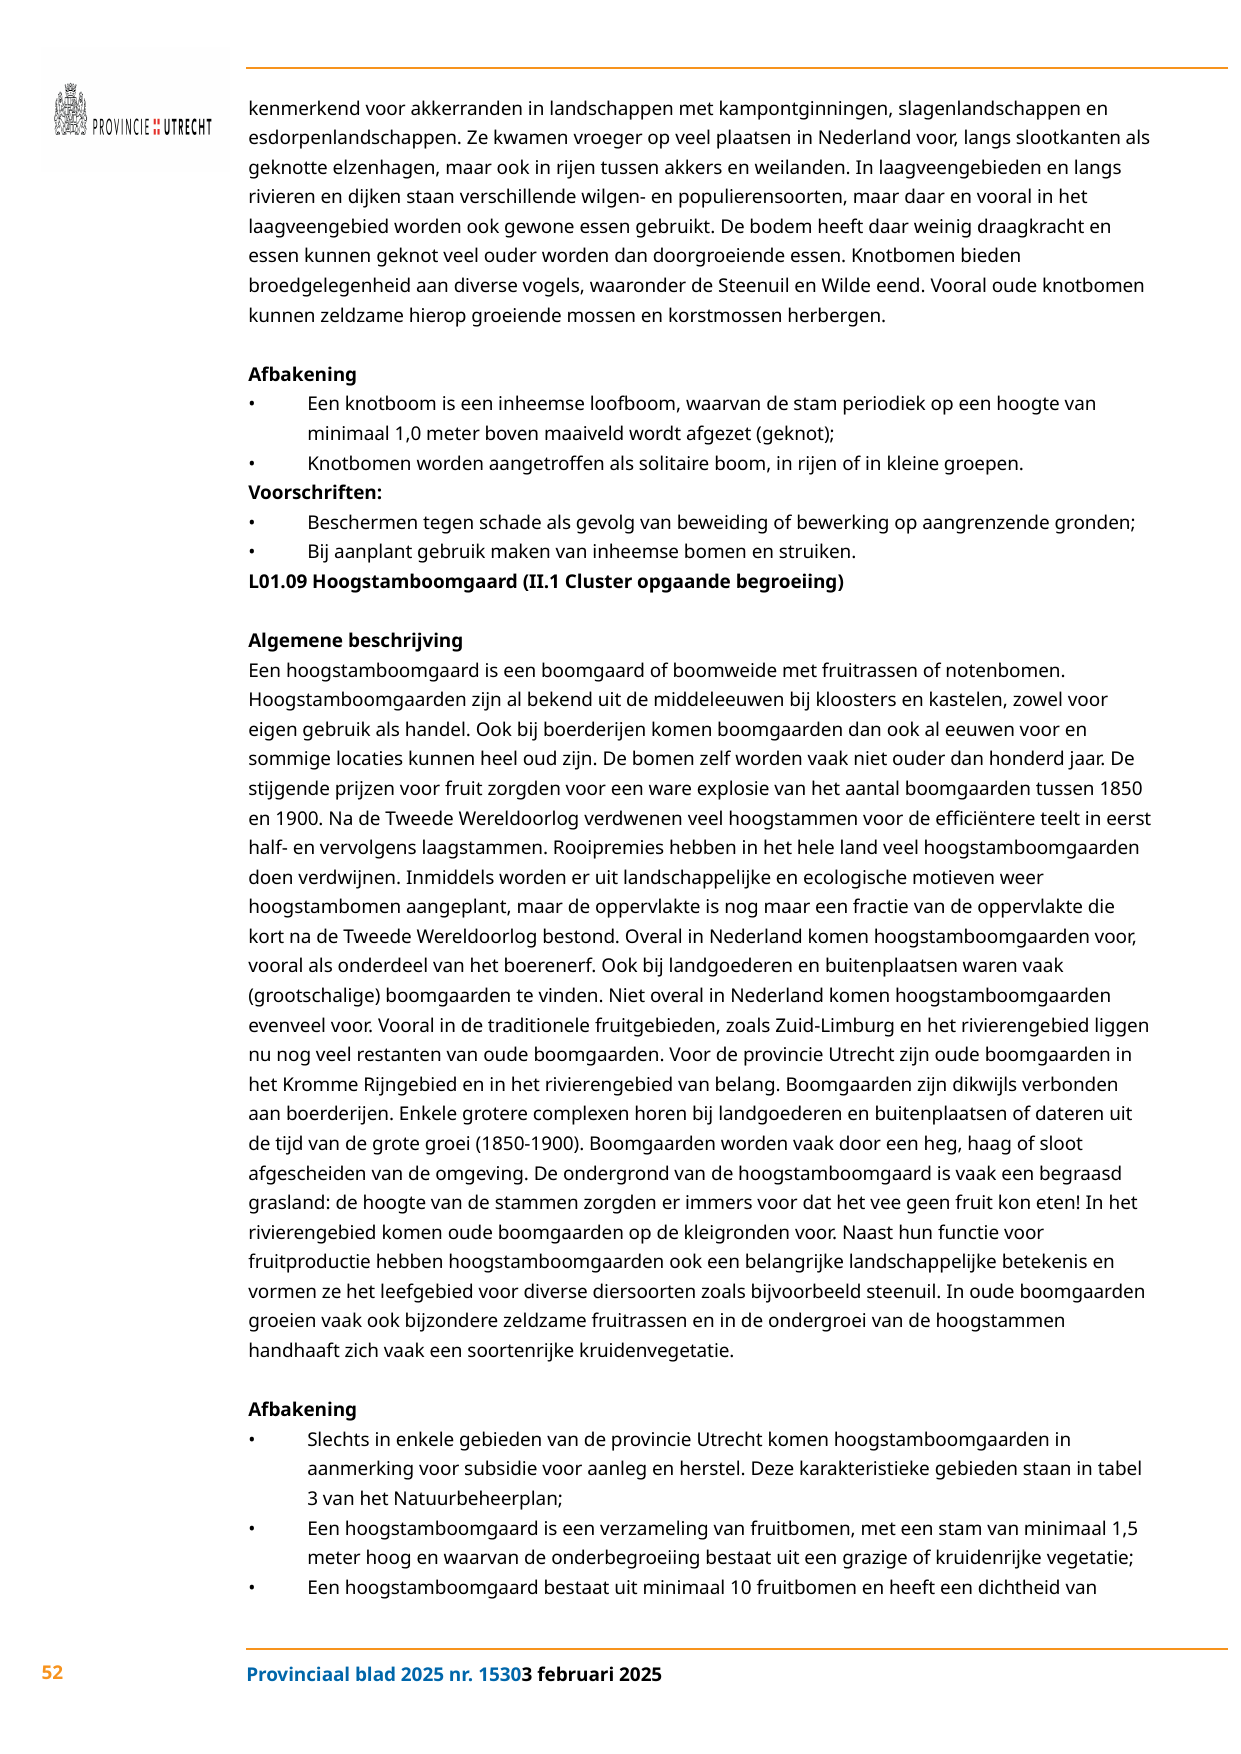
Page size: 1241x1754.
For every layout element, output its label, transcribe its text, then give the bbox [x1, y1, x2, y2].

list Knotbomen worden aangetroffen als solitaire boom, in rijen of in kleine groepen. [248, 450, 1152, 476]
list Een knotboom is een inheemse loofboom, waarvan de stam periodiek op een hoogte van minimaal 1,0 meter boven maaiveld wordt afgezet (geknot); [248, 391, 1152, 446]
list Bij aanplant gebruik maken van inheemse bomen en struiken. [248, 538, 1152, 564]
list Beschermen tegen schade als gevolg van beweiding of bewerking op aangrenzende gronden; [248, 509, 1152, 535]
text Voorschriften: [248, 479, 1152, 505]
picture [41, 47, 231, 172]
text kenmerkend voor akkerranden in landschappen met kampontginningen, slagenlandschappen en esdorpenlandschappen. Ze kwamen vroeger op veel plaatsen in Nederland voor, langs slootkanten als geknotte elzenhagen, maar ook in rijen tussen akkers en weilanden. In laagveengebieden en langs rivieren en dijken staan verschillende wilgen- en populierensoorten, maar daar en vooral in het laagveengebied worden ook gewone essen gebruikt. De bodem heeft daar weinig draagkracht en essen kunnen geknot veel ouder worden dan doorgroeiende essen. Knotbomen bieden broedgelegenheid aan diverse vogels, waaronder de Steenuil en Wilde eend. Vooral oude knotbomen kunnen zeldzame hierop groeiende mossen en korstmossen herbergen. [248, 95, 1152, 328]
text Afbakening [248, 361, 1152, 387]
text L01.09 Hoogstamboomgaard (II.1 Cluster opgaande begroeiing) [248, 568, 1152, 594]
text Afbakening [248, 1396, 1152, 1422]
text Algemene beschrijving [248, 627, 1152, 653]
list Slechts in enkele gebieden van de provincie Utrecht komen hoogstamboomgaarden in aanmerking voor subsidie voor aanleg en herstel. Deze karakteristieke gebieden staan in tabel 3 van het Natuurbeheerplan; [248, 1426, 1152, 1511]
list Een hoogstamboomgaard is een verzameling van fruitbomen, met een stam van minimaal 1,5 meter hoog en waarvan de onderbegroeiing bestaat uit een grazige of kruidenrijke vegetatie; [248, 1515, 1152, 1570]
list Een hoogstamboomgaard bestaat uit minimaal 10 fruitbomen en heeft een dichtheid van [248, 1574, 1152, 1600]
text Een hoogstamboomgaard is een boomgaard of boomweide met fruitrassen of notenbomen. Hoogstamboomgaarden zijn al bekend uit de middeleeuwen bij kloosters en kastelen, zowel voor eigen gebruik als handel. Ook bij boerderijen komen boomgaarden dan ook al eeuwen voor en sommige locaties kunnen heel oud zijn. De bomen zelf worden vaak niet ouder dan honderd jaar. De stijgende prijzen voor fruit zorgden voor een ware explosie van het aantal boomgaarden tussen 1850 en 1900. Na de Tweede Wereldoorlog verdwenen veel hoogstammen voor de efficiëntere teelt in eerst half- en vervolgens laagstammen. Rooipremies hebben in het hele land veel hoogstamboomgaarden doen verdwijnen. Inmiddels worden er uit landschappelijke en ecologische motieven weer hoogstambomen aangeplant, maar de oppervlakte is nog maar een fractie van de oppervlakte die kort na de Tweede Wereldoorlog bestond. Overal in Nederland komen hoogstamboomgaarden voor, vooral als onderdeel van het boerenerf. Ook bij landgoederen en buitenplaatsen waren vaak (grootschalige) boomgaarden te vinden. Niet overal in Nederland komen hoogstamboomgaarden evenveel voor. Vooral in de traditionele fruitgebieden, zoals Zuid-Limburg en het rivierengebied liggen nu nog veel restanten van oude boomgaarden. Voor de provincie Utrecht zijn oude boomgaarden in het Kromme Rijngebied en in het rivierengebied van belang. Boomgaarden zijn dikwijls verbonden aan boerderijen. Enkele grotere complexen horen bij landgoederen en buitenplaatsen of dateren uit de tijd van de grote groei (1850-1900). Boomgaarden worden vaak door een heg, haag of sloot afgescheiden van de omgeving. De ondergrond van de hoogstamboomgaard is vaak een begraasd grasland: de hoogte van de stammen zorgden er immers voor dat het vee geen fruit kon eten! In het rivierengebied komen oude boomgaarden op de kleigronden voor. Naast hun functie voor fruitproductie hebben hoogstamboomgaarden ook een belangrijke landschappelijke betekenis en vormen ze het leefgebied voor diverse diersoorten zoals bijvoorbeeld steenuil. In oude boomgaarden groeien vaak ook bijzondere zeldzame fruitrassen en in de ondergroei van de hoogstammen handhaaft zich vaak een soortenrijke kruidenvegetatie. [248, 657, 1152, 1363]
